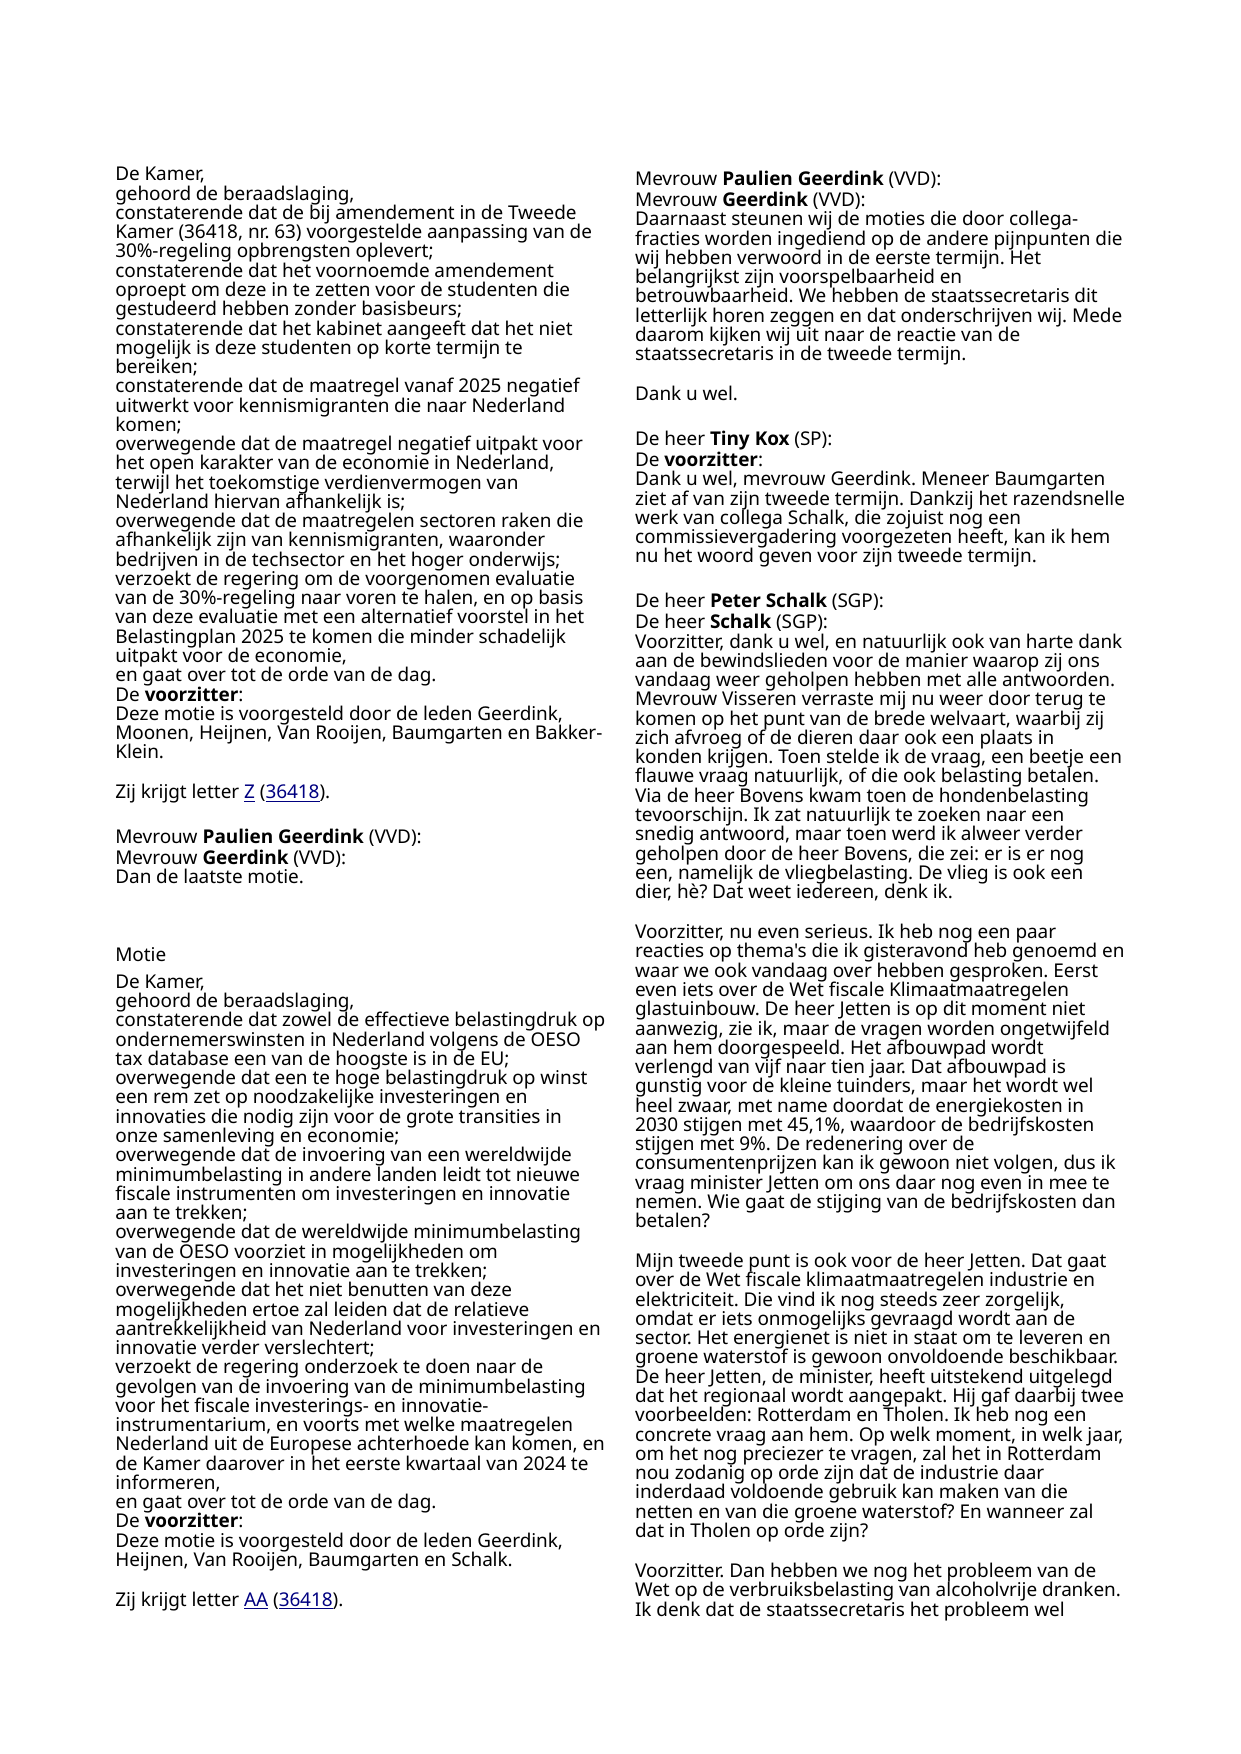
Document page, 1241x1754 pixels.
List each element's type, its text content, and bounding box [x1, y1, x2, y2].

text De Kamer, [115, 165, 605, 184]
text Voorzitter, dank u wel, en natuurlijk ook van harte dank aan de bewindslieden voor de manier waarop zij ons vandaag weer geholpen hebben met alle antwoorden. Mevrouw Visseren verraste mij nu weer door terug te komen op het punt van de brede welvaart, waarbij zij zich afvroeg of de dieren daar ook een plaats in konden krijgen. Toen stelde ik de vraag, een beetje een flauwe vraag natuurlijk, of die ook belasting betalen. Via de heer Bovens kwam toen de hondenbelasting tevoorschijn. Ik zat natuurlijk te zoeken naar een snedig antwoord, maar toen werd ik alweer verder geholpen door de heer Bovens, die zei: er is er nog een, namelijk de vliegbelasting. De vlieg is ook een dier, hè? Dat weet iedereen, denk ik. [635, 633, 1125, 902]
text en gaat over tot de orde van de dag. [115, 666, 605, 686]
text Dank u wel, mevrouw Geerdink. Meneer Baumgarten ziet af van zijn tweede termijn. Dankzij het razendsnelle werk van collega Schalk, die zojuist nog een commissievergadering voorgezeten heeft, kan ik hem nu het woord geven voor zijn tweede termijn. [635, 470, 1125, 567]
text Dan de laatste motie. [115, 868, 605, 888]
text De voorzitter: [115, 686, 605, 705]
text verzoekt de regering om de voorgenomen evaluatie van de 30%-regeling naar voren te halen, en op basis van deze evaluatie met een alternatief voorstel in het Belastingplan 2025 te komen die minder schadelijk uitpakt voor de economie, [115, 570, 605, 666]
text Deze motie is voorgesteld door de leden Geerdink, Heijnen, Van Rooijen, Baumgarten en Schalk. [115, 1532, 605, 1570]
text gehoord de beraadslaging, [115, 184, 605, 204]
text Mevrouw Paulien Geerdink (VVD): [635, 165, 1125, 191]
text overwegende dat de maatregelen sectoren raken die afhankelijk zijn van kennismigranten, waaronder bedrijven in de techsector en het hoger onderwijs; [115, 512, 605, 570]
text De voorzitter: [115, 1512, 605, 1532]
text overwegende dat de maatregel negatief uitpakt voor het open karakter van de economie in Nederland, terwijl het toekomstige verdienvermogen van Nederland hiervan afhankelijk is; [115, 435, 605, 512]
text De heer Tiny Kox (SP): [635, 425, 1125, 451]
text De voorzitter: [635, 451, 1125, 470]
text constaterende dat het kabinet aangeeft dat het niet mogelijk is deze studenten op korte termijn te bereiken; [115, 319, 605, 377]
text Voorzitter, nu even serieus. Ik heb nog een paar reacties op thema's die ik gisteravond heb genoemd en waar we ook vandaag over hebben gesproken. Eerst even iets over de Wet fiscale Klimaatmaatregelen glastuinbouw. De heer Jetten is op dit moment niet aanwezig, zie ik, maar de vragen worden ongetwijfeld aan hem doorgespeeld. Het afbouwpad wordt verlengd van vijf naar tien jaar. Dat afbouwpad is gunstig voor de kleine tuinders, maar het wordt wel heel zwaar, met name doordat de energiekosten in 2030 stijgen met 45,1%, waardoor de bedrijfskosten stijgen met 9%. De redenering over de consumentenprijzen kan ik gewoon niet volgen, dus ik vraag minister Jetten om ons daar nog even in mee te nemen. Wie gaat de stijging van de bedrijfskosten dan betalen? [635, 923, 1125, 1231]
text Dank u wel. [635, 385, 1125, 404]
text en gaat over tot de orde van de dag. [115, 1493, 605, 1512]
text overwegende dat een te hoge belastingdruk op winst een rem zet op noodzakelijke investeringen en innovaties die nodig zijn voor de grote transities in onze samenleving en economie; [115, 1069, 605, 1146]
text Mevrouw Geerdink (VVD): [115, 849, 605, 868]
text De heer Peter Schalk (SGP): [635, 588, 1125, 613]
text constaterende dat de bij amendement in de Tweede Kamer (36418, nr. 63) voorgestelde aanpassing van de 30%-regeling opbrengsten oplevert; [115, 204, 605, 262]
text verzoekt de regering onderzoek te doen naar de gevolgen van de invoering van de minimumbelasting voor het fiscale investerings- en innovatie-instrumentarium, en voorts met welke maatregelen Nederland uit de Europese achterhoede kan komen, en de Kamer daarover in het eerste kwartaal van 2024 te informeren, [115, 1358, 605, 1493]
text Daarnaast steunen wij de moties die door collega-fracties worden ingediend op de andere pijnpunten die wij hebben verwoord in de eerste termijn. Het belangrijkst zijn voorspelbaarheid en betrouwbaarheid. We hebben de staatssecretaris dit letterlijk horen zeggen en dat onderschrijven wij. Mede daarom kijken wij uit naar de reactie van de staatssecretaris in de tweede termijn. [635, 210, 1125, 364]
text constaterende dat zowel de effectieve belastingdruk op ondernemerswinsten in Nederland volgens de OESO tax database een van de hoogste is in de EU; [115, 1011, 605, 1069]
text Zij krijgt letter Z (36418). [115, 783, 605, 803]
text overwegende dat het niet benutten van deze mogelijkheden ertoe zal leiden dat de relatieve aantrekkelijkheid van Nederland voor investeringen en innovatie verder verslechtert; [115, 1281, 605, 1358]
text Zij krijgt letter AA (36418). [115, 1591, 605, 1610]
text Motie [115, 941, 605, 967]
text De Kamer, [115, 973, 605, 992]
text Mijn tweede punt is ook voor de heer Jetten. Dat gaat over de Wet fiscale klimaatmaatregelen industrie en elektriciteit. Die vind ik nog steeds zeer zorgelijk, omdat er iets onmogelijks gevraagd wordt aan de sector. Het energienet is niet in staat om te leveren en groene waterstof is gewoon onvoldoende beschikbaar. De heer Jetten, de minister, heeft uitstekend uitgelegd dat het regionaal wordt aangepakt. Hij gaf daarbij twee voorbeelden: Rotterdam en Tholen. Ik heb nog een concrete vraag aan hem. Op welk moment, in welk jaar, om het nog preciezer te vragen, zal het in Rotterdam nou zodanig op orde zijn dat de industrie daar inderdaad voldoende gebruik kan maken van die netten en van die groene waterstof? En wanneer zal dat in Tholen op orde zijn? [635, 1252, 1125, 1541]
text overwegende dat de invoering van een wereldwijde minimumbelasting in andere landen leidt tot nieuwe fiscale instrumenten om investeringen en innovatie aan te trekken; [115, 1146, 605, 1223]
text constaterende dat het voornoemde amendement oproept om deze in te zetten voor de studenten die gestudeerd hebben zonder basisbeurs; [115, 262, 605, 319]
text Mevrouw Paulien Geerdink (VVD): [115, 823, 605, 849]
text gehoord de beraadslaging, [115, 992, 605, 1011]
text De heer Schalk (SGP): [635, 613, 1125, 633]
text Mevrouw Geerdink (VVD): [635, 191, 1125, 210]
text Voorzitter. Dan hebben we nog het probleem van de Wet op de verbruiksbelasting van alcoholvrije dranken. Ik denk dat de staatssecretaris het probleem wel [635, 1562, 1125, 1620]
text Deze motie is voorgesteld door de leden Geerdink, Moonen, Heijnen, Van Rooijen, Baumgarten en Bakker-Klein. [115, 705, 605, 763]
text overwegende dat de wereldwijde minimumbelasting van de OESO voorziet in mogelijkheden om investeringen en innovatie aan te trekken; [115, 1223, 605, 1281]
text constaterende dat de maatregel vanaf 2025 negatief uitwerkt voor kennismigranten die naar Nederland komen; [115, 377, 605, 435]
